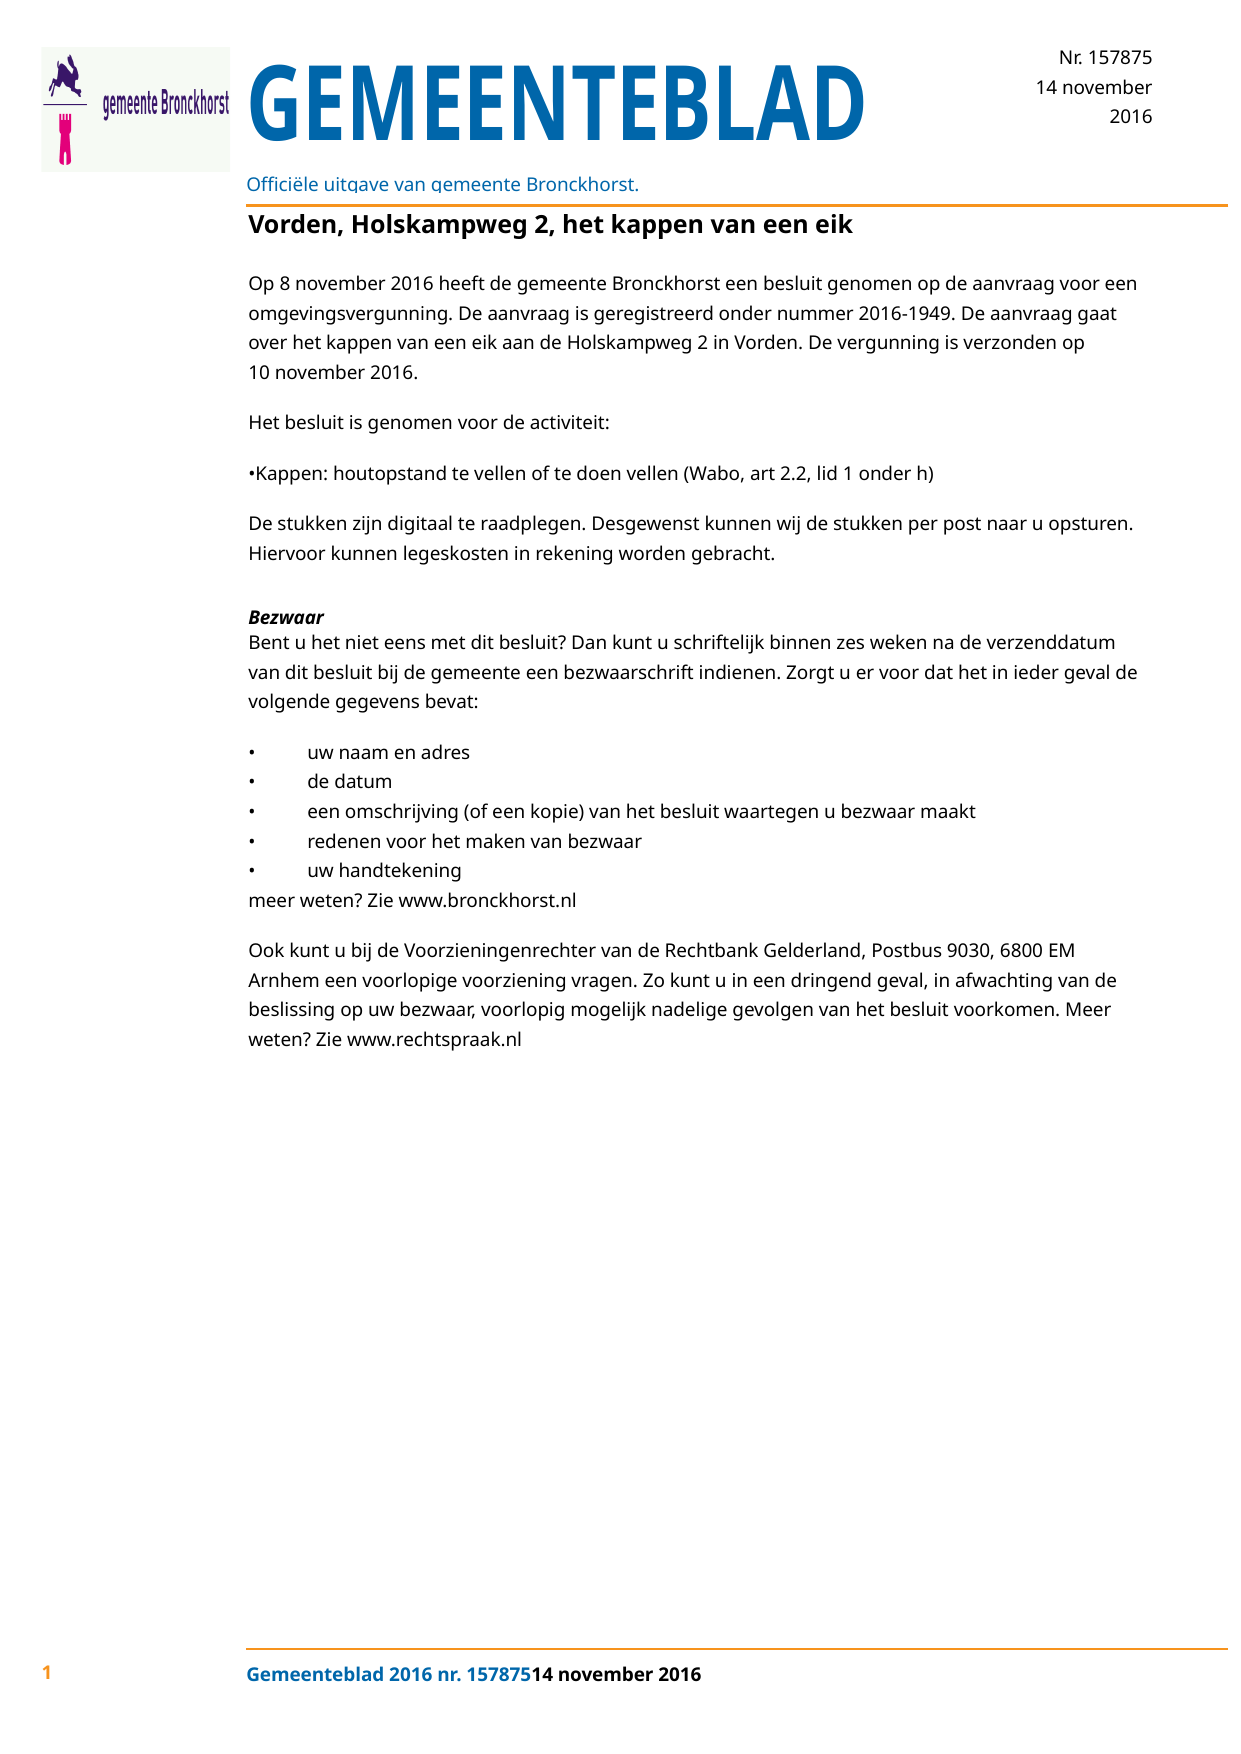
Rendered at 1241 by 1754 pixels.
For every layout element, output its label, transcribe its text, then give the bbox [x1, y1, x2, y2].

text Het besluit is genomen voor de activiteit: [248, 409, 1152, 435]
text Op 8 november 2016 heeft de gemeente Bronckhorst een besluit genomen op de aanvraag voor een omgevingsvergunning. De aanvraag is geregistreerd onder nummer 2016-1949. De aanvraag gaat over het kappen van een eik aan de Holskampweg 2 in Vorden. De vergunning is verzonden op 10 november 2016. [248, 270, 1152, 385]
text Vorden, Holskampweg 2, het kappen van een eik [248, 207, 1152, 241]
text Bezwaar [248, 604, 1152, 629]
list redenen voor het maken van bezwaar [248, 828, 1152, 854]
text meer weten? Zie www.bronckhorst.nl [248, 887, 1152, 913]
list uw handtekening [248, 857, 1152, 883]
picture [41, 47, 231, 172]
list de datum [248, 769, 1152, 794]
list uw naam en adres [248, 739, 1152, 765]
list een omschrijving (of een kopie) van het besluit waartegen u bezwaar maakt [248, 798, 1152, 824]
text De stukken zijn digitaal te raadplegen. Desgewenst kunnen wij de stukken per post naar u opsturen. Hiervoor kunnen legeskosten in rekening worden gebracht. [248, 510, 1152, 566]
text •Kappen: houtopstand te vellen of te doen vellen (Wabo, art 2.2, lid 1 onder h) [248, 460, 1152, 486]
text Ook kunt u bij de Voorzieningenrechter van de Rechtbank Gelderland, Postbus 9030, 6800 EM Arnhem een voorlopige voorziening vragen. Zo kunt u in een dringend geval, in afwachting van de beslissing op uw bezwaar, voorlopig mogelijk nadelige gevolgen van het besluit voorkomen. Meer weten? Zie www.rechtspraak.nl [248, 937, 1152, 1052]
text Bent u het niet eens met dit besluit? Dan kunt u schriftelijk binnen zes weken na de verzenddatum van dit besluit bij de gemeente een bezwaarschrift indienen. Zorgt u er voor dat het in ieder geval de volgende gegevens bevat: [248, 629, 1152, 714]
